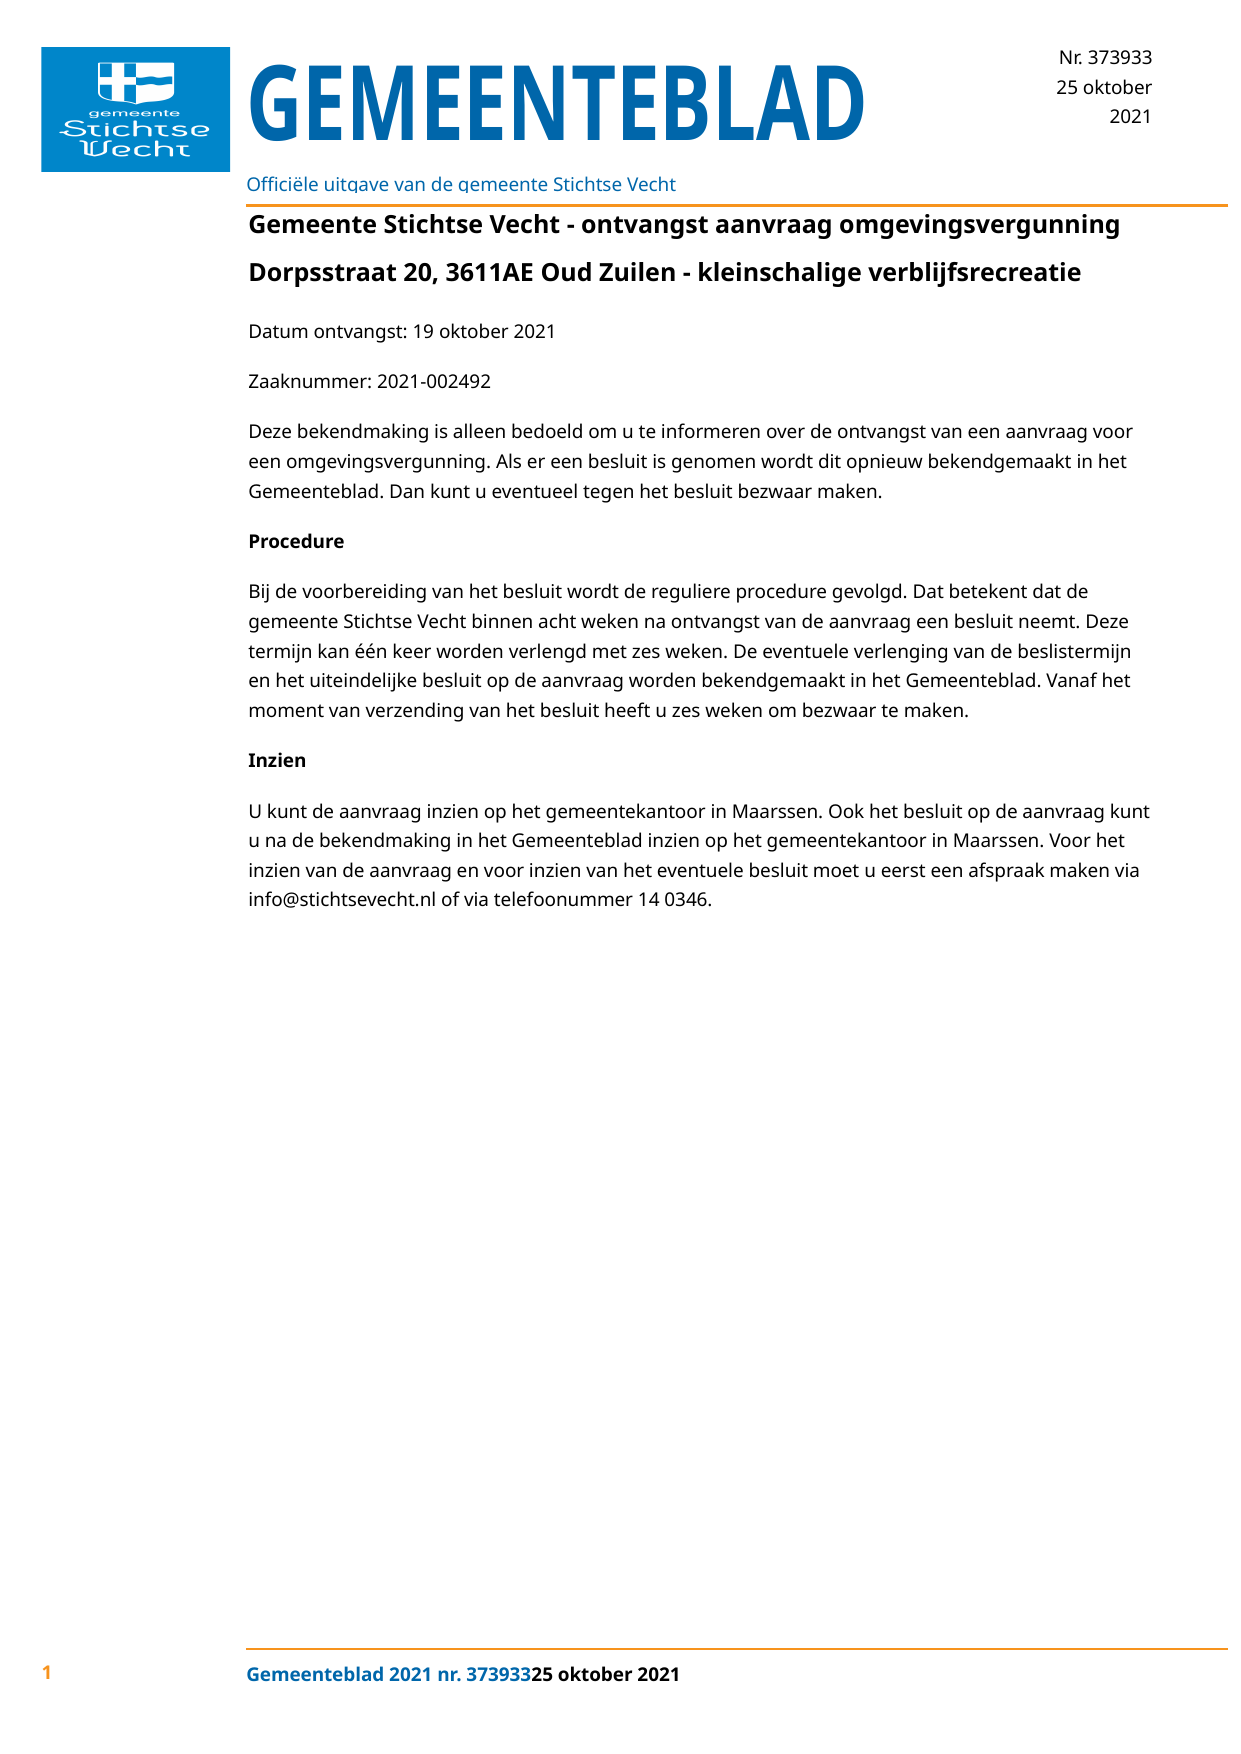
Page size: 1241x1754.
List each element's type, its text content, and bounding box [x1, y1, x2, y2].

picture [99, 63, 135, 101]
text Deze bekendmaking is alleen bedoeld om u te informeren over de ontvangst van een aanvraag voor een omgevingsvergunning. Als er een besluit is genomen wordt dit opnieuw bekendgemaakt in het Gemeenteblad. Dan kunt u eventueel tegen het besluit bezwaar maken. [248, 419, 1152, 504]
text Gemeente Stichtse Vecht - ontvangst aanvraag omgevingsvergunning Dorpsstraat 20, 3611AE Oud Zuilen - kleinschalige verblijfsrecreatie [248, 207, 1152, 288]
text U kunt de aanvraag inzien op het gemeentekantoor in Maarssen. Ook het besluit op de aanvraag kunt u na de bekendmaking in het Gemeenteblad inzien op het gemeentekantoor in Maarssen. Voor het inzien van de aanvraag en voor inzien van het eventuele besluit moet u eerst een afspraak maken via info@stichtsevecht.nl of via telefoonummer 14 0346. [248, 798, 1152, 912]
text Datum ontvangst: 19 oktober 2021 [248, 318, 1152, 344]
text Zaaknummer: 2021-002492 [248, 368, 1152, 394]
text Bij de voorbereiding van het besluit wordt de reguliere procedure gevolgd. Dat betekent dat de gemeente Stichtse Vecht binnen acht weken na ontvangst van de aanvraag een besluit neemt. Deze termijn kan één keer worden verlengd met zes weken. De eventuele verlenging van de beslistermijn en het uiteindelijke besluit op de aanvraag worden bekendgemaakt in het Gemeenteblad. Vanaf het moment van verzending van het besluit heeft u zes weken om bezwaar te maken. [248, 579, 1152, 723]
picture [137, 63, 174, 103]
text Procedure [248, 528, 1152, 554]
text Inzien [248, 747, 1152, 773]
